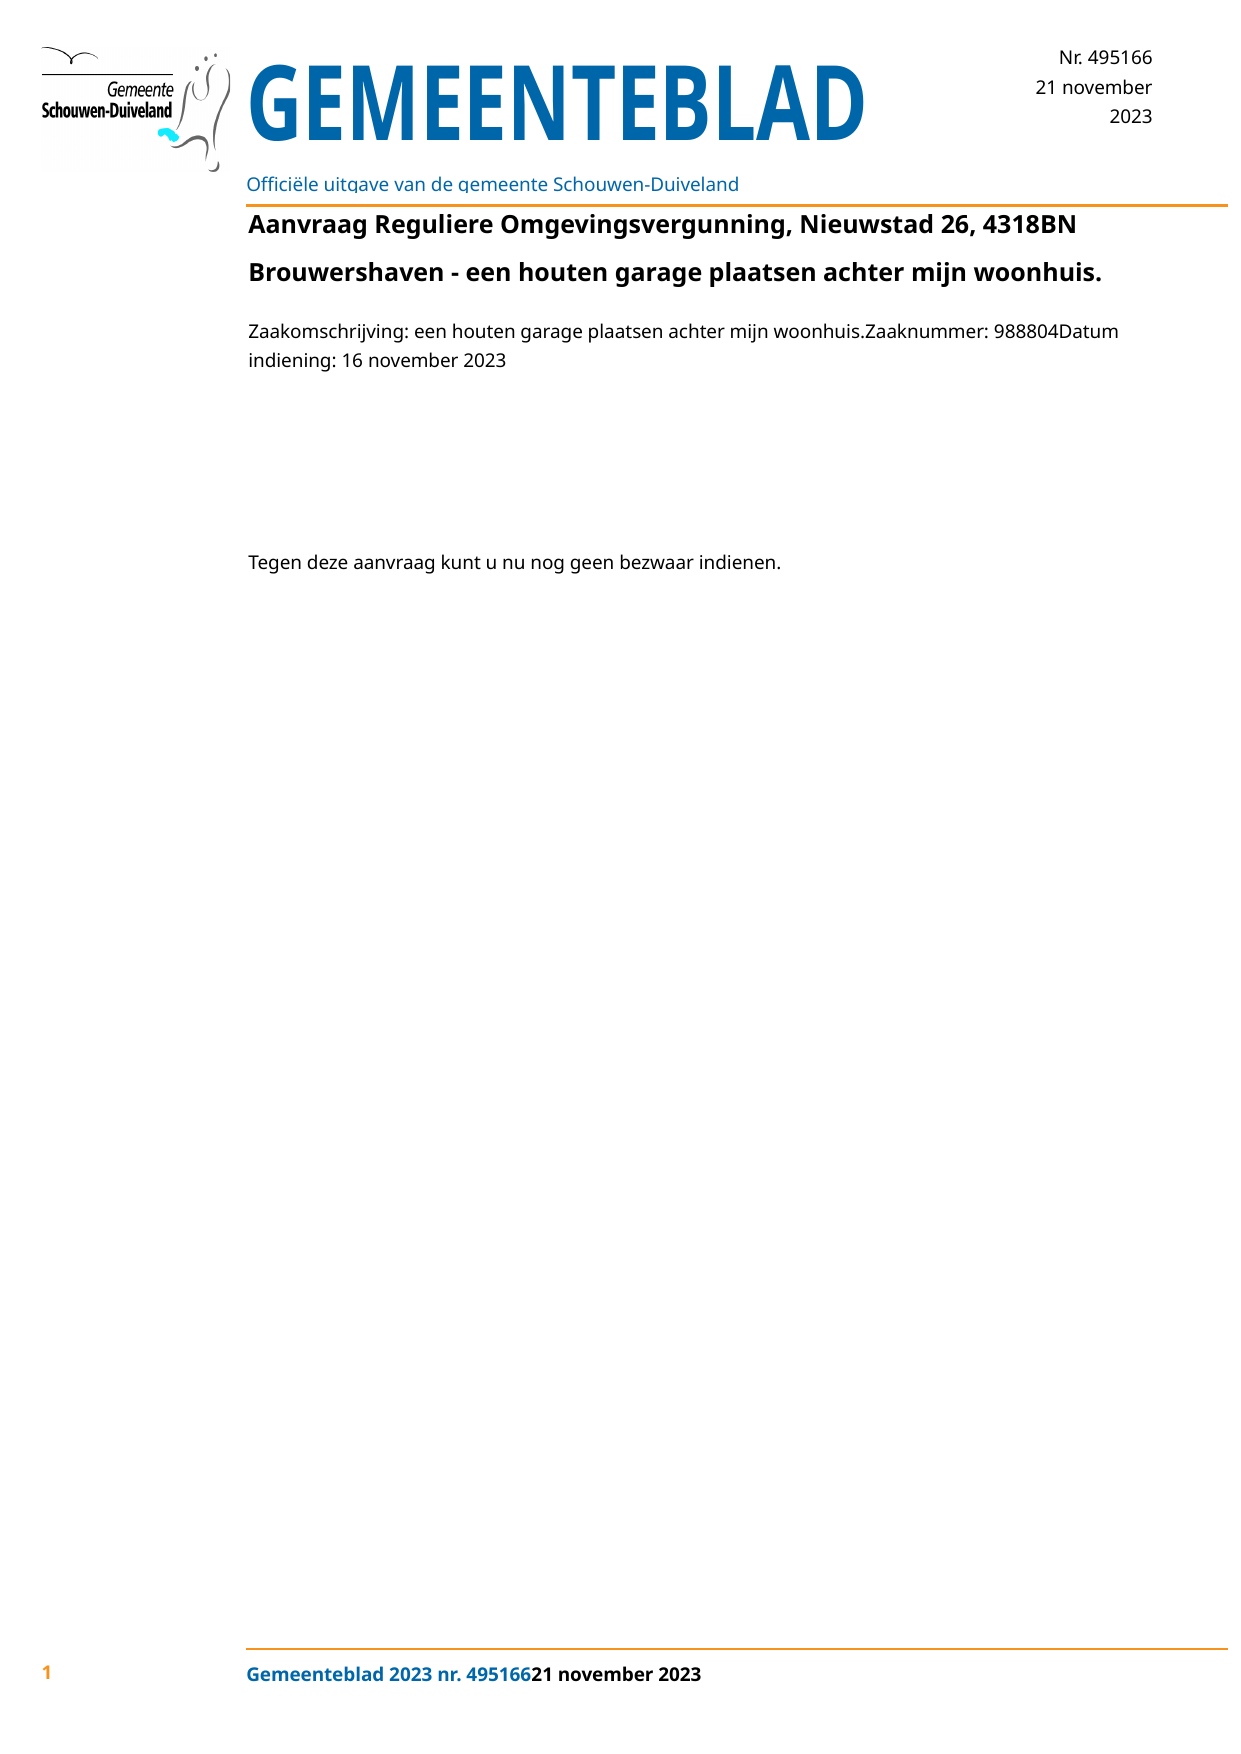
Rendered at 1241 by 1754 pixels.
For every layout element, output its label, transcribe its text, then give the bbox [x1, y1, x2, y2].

text Tegen deze aanvraag kunt u nu nog geen bezwaar indienen. [248, 549, 1152, 575]
picture [41, 47, 231, 172]
text Aanvraag Reguliere Omgevingsvergunning, Nieuwstad 26, 4318BN Brouwershaven - een houten garage plaatsen achter mijn woonhuis. [248, 207, 1152, 288]
text Zaakomschrijving: een houten garage plaatsen achter mijn woonhuis.Zaaknummer: 988804Datum indiening: 16 november 2023 [248, 318, 1152, 373]
